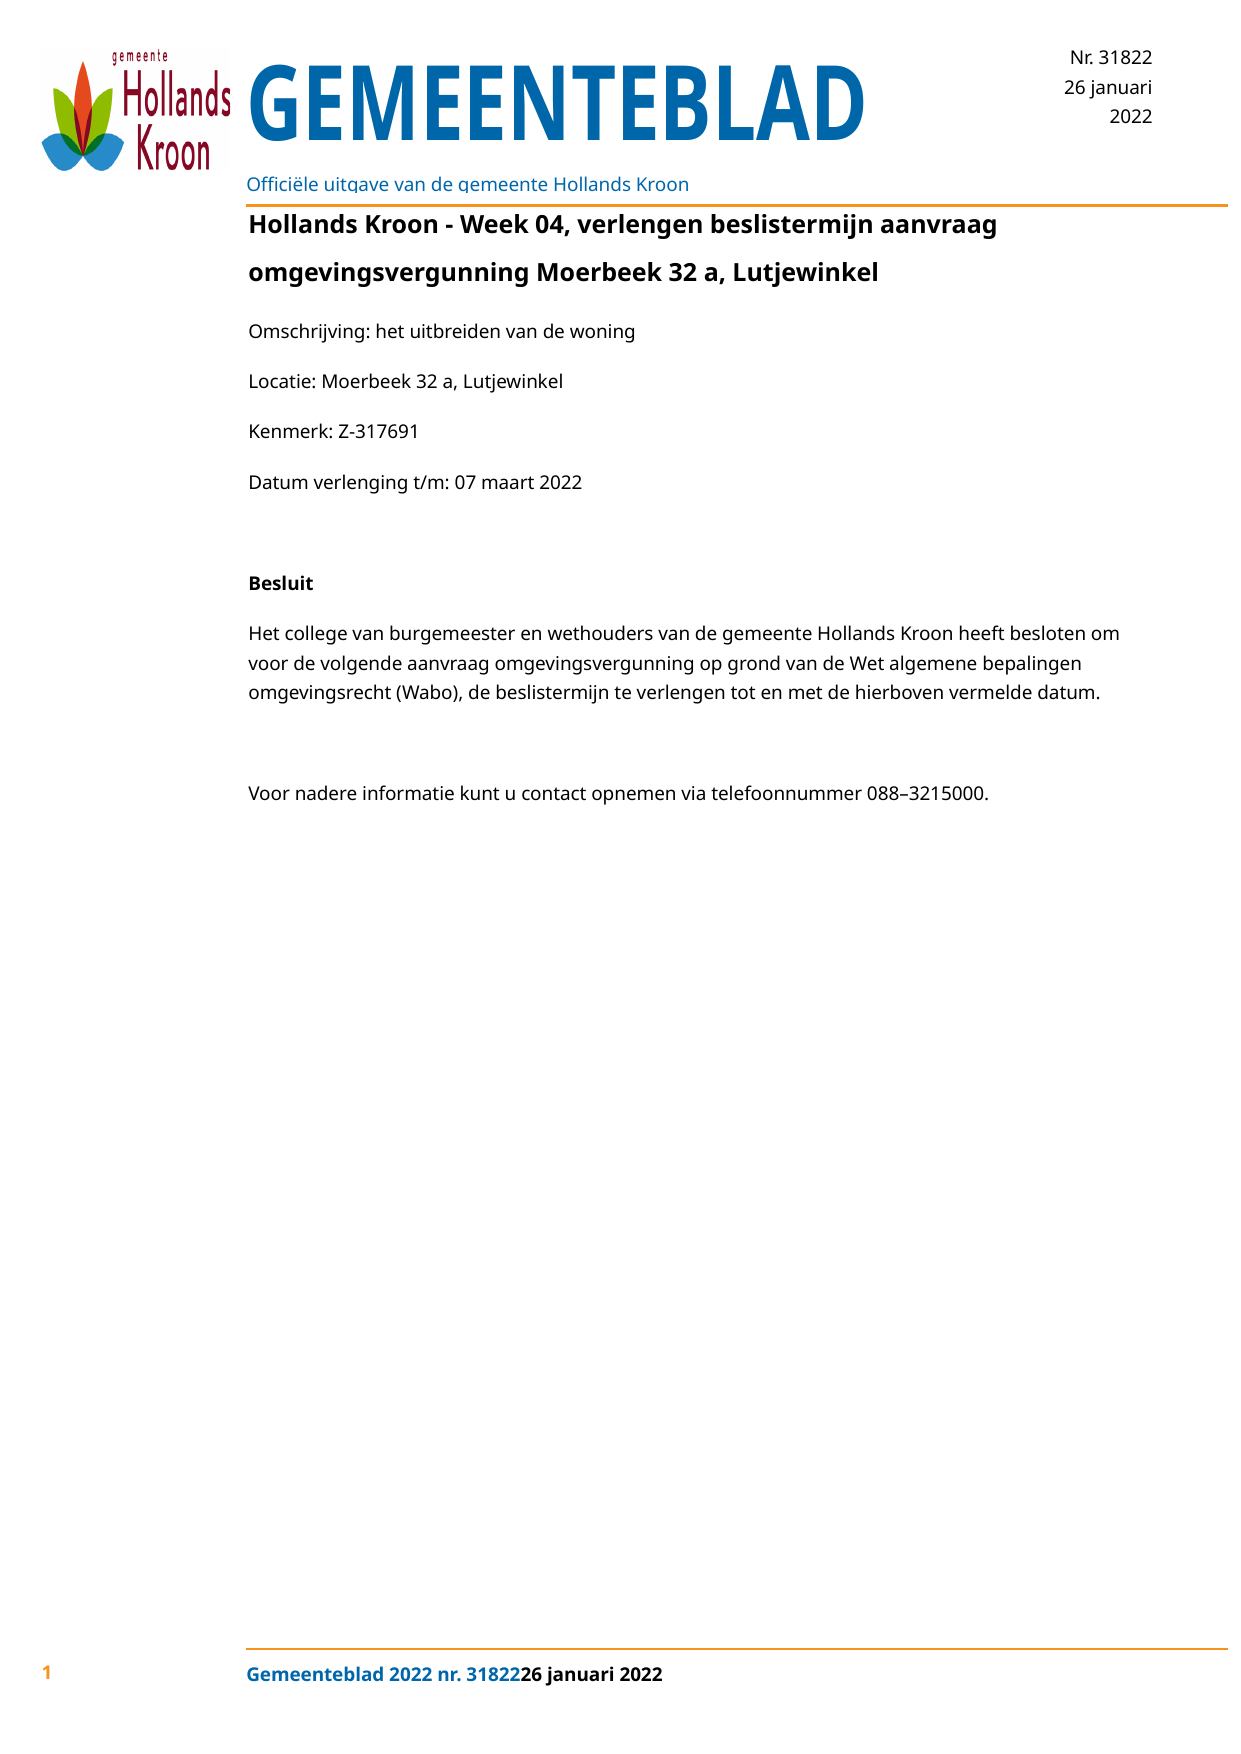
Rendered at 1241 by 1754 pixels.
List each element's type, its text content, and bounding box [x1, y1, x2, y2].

picture [41, 47, 231, 172]
text Datum verlenging t/m: 07 maart 2022 [248, 469, 1152, 495]
text Voor nadere informatie kunt u contact opnemen via telefoonnummer 088–3215000. [248, 780, 1152, 806]
text Locatie: Moerbeek 32 a, Lutjewinkel [248, 368, 1152, 394]
text Hollands Kroon - Week 04, verlengen beslistermijn aanvraag omgevingsvergunning Moerbeek 32 a, Lutjewinkel [248, 207, 1152, 288]
text Besluit [248, 570, 1152, 596]
text Omschrijving: het uitbreiden van de woning [248, 318, 1152, 344]
text Kenmerk: Z-317691 [248, 419, 1152, 444]
text Het college van burgemeester en wethouders van de gemeente Hollands Kroon heeft besloten om voor de volgende aanvraag omgevingsvergunning op grond van de Wet algemene bepalingen omgevingsrecht (Wabo), de beslistermijn te verlengen tot en met de hierboven vermelde datum. [248, 620, 1152, 705]
